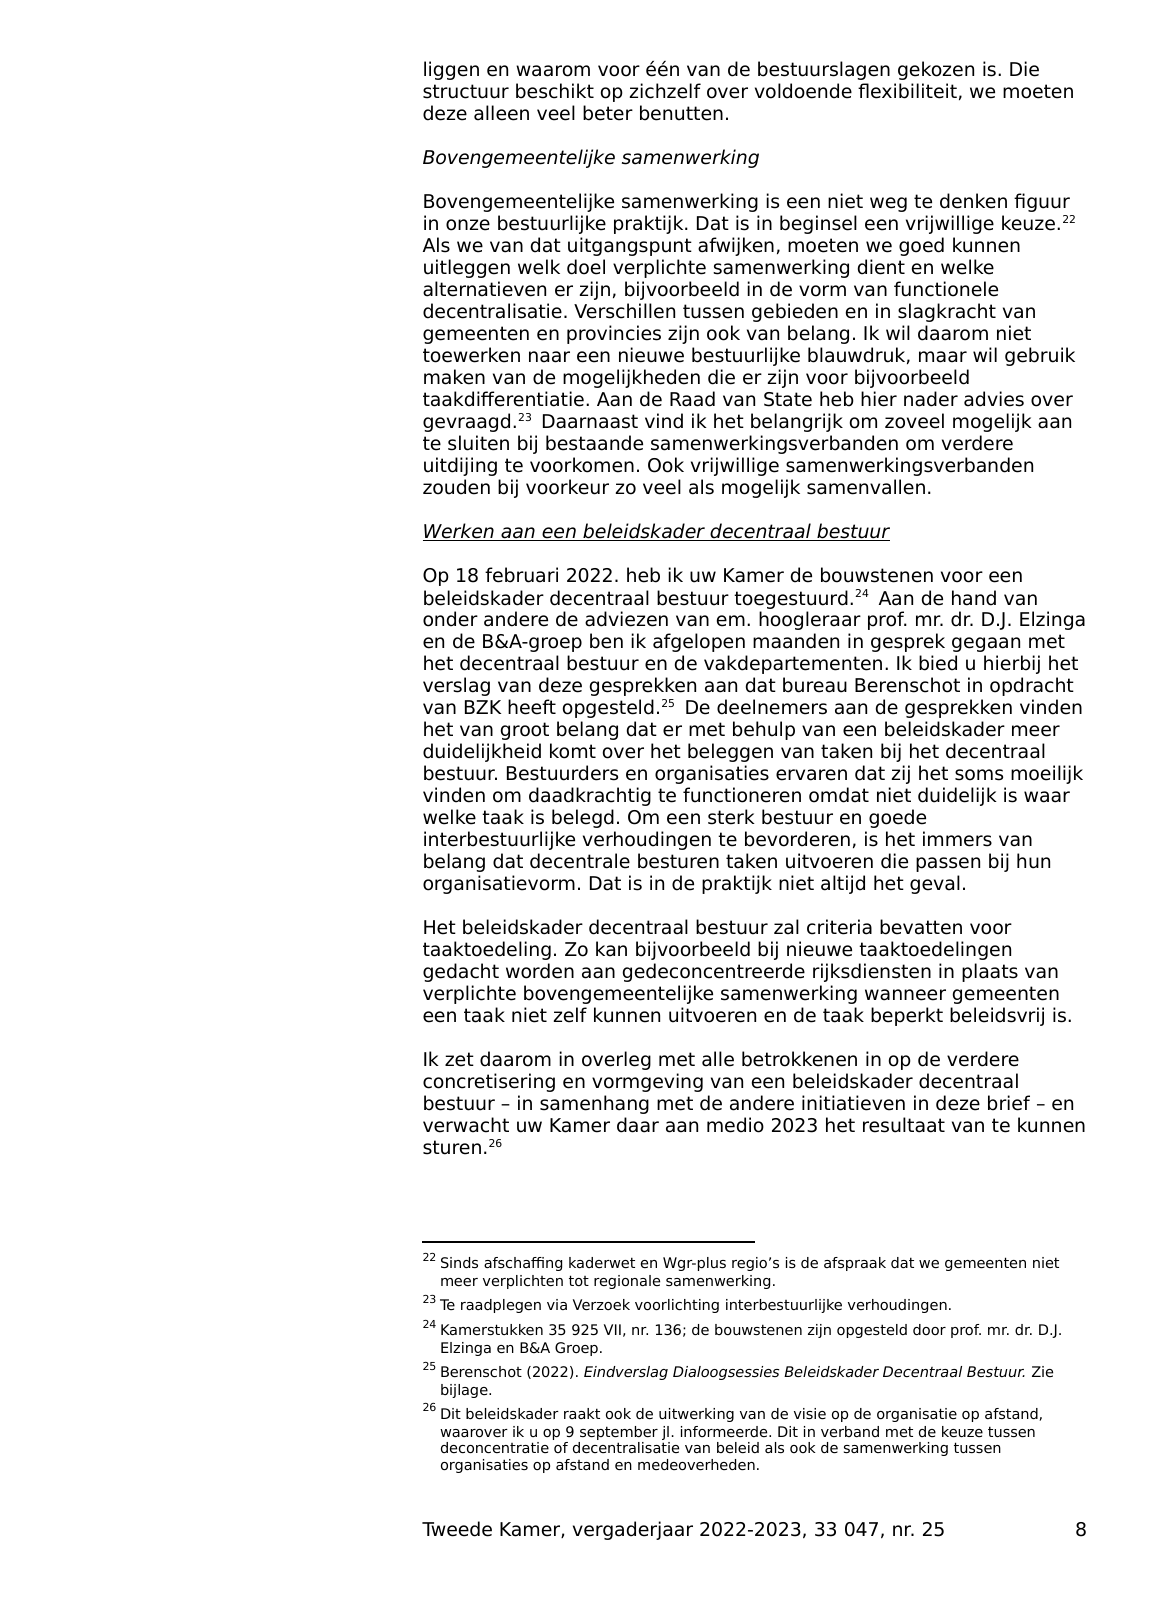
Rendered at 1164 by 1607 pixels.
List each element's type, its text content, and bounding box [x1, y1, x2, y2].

text Het beleidskader decentraal bestuur zal criteria bevatten voor taaktoedeling. Zo kan bijvoorbeeld bij nieuwe taaktoedelingen gedacht worden aan gedeconcentreerde rijksdiensten in plaats van verplichte bovengemeentelijke samenwerking wanneer gemeenten een taak niet zelf kunnen uitvoeren en de taak beperkt beleidsvrij is. [422, 917, 1087, 1027]
subtitle Werken aan een beleidskader decentraal bestuur [422, 521, 1087, 543]
text Bovengemeentelijke samenwerking is een niet weg te denken figuur in onze bestuurlijke praktijk. Dat is in beginsel een vrijwillige keuze. Als we van dat uitgangspunt afwijken, moeten we goed kunnen uitleggen welk doel verplichte samenwerking dient en welke alternatieven er zijn, bijvoorbeeld in de vorm van functionele decentralisatie. Verschillen tussen gebieden en in slagkracht van gemeenten en provincies zijn ook van belang. Ik wil daarom niet toewerken naar een nieuwe bestuurlijke blauwdruk, maar wil gebruik maken van de mogelijkheden die er zijn voor bijvoorbeeld taakdifferentiatie. Aan de Raad van State heb hier nader advies over gevraagd. Daarnaast vind ik het belangrijk om zoveel mogelijk aan te sluiten bij bestaande samenwerkingsverbanden om verdere uitdijing te voorkomen. Ook vrijwillige samenwerkingsverbanden zouden bij voorkeur zo veel als mogelijk samenvallen. [422, 191, 1087, 499]
text Ik zet daarom in overleg met alle betrokkenen in op de verdere concretisering en vormgeving van een beleidskader decentraal bestuur – in samenhang met de andere initiatieven in deze brief – en verwacht uw Kamer daar aan medio 2023 het resultaat van te kunnen sturen. [422, 1049, 1087, 1159]
text Sinds afschaffing kaderwet en Wgr-plus regio’s is de afspraak dat we gemeenten niet meer verplichten tot regionale samenwerking. [422, 1251, 1087, 1290]
subtitle Bovengemeentelijke samenwerking [422, 147, 1087, 169]
text Te raadplegen via Verzoek voorlichting interbestuurlijke verhoudingen. [422, 1293, 1087, 1315]
text liggen en waarom voor één van de bestuurslagen gekozen is. Die structuur beschikt op zichzelf over voldoende flexibiliteit, we moeten deze alleen veel beter benutten. [422, 59, 1087, 125]
text Dit beleidskader raakt ook de uitwerking van de visie op de organisatie op afstand, waarover ik u op 9 september jl. informeerde. Dit in verband met de keuze tussen deconcentratie of decentralisatie van beleid als ook de samenwerking tussen organisaties op afstand en medeoverheden. [422, 1402, 1087, 1474]
text Berenschot (2022). Eindverslag Dialoogsessies Beleidskader Decentraal Bestuur. Zie bijlage. [422, 1360, 1087, 1399]
text Kamerstukken 35 925 VII, nr. 136; de bouwstenen zijn opgesteld door prof. mr. dr. D.J. Elzinga en B&A Groep. [422, 1318, 1087, 1357]
text Op 18 februari 2022. heb ik uw Kamer de bouwstenen voor een beleidskader decentraal bestuur toegestuurd. Aan de hand van onder andere de adviezen van em. hoogleraar prof. mr. dr. D.J. Elzinga en de B&A-groep ben ik afgelopen maanden in gesprek gegaan met het decentraal bestuur en de vakdepartementen. Ik bied u hierbij het verslag van deze gesprekken aan dat bureau Berenschot in opdracht van BZK heeft opgesteld. De deelnemers aan de gesprekken vinden het van groot belang dat er met behulp van een beleidskader meer duidelijkheid komt over het beleggen van taken bij het decentraal bestuur. Bestuurders en organisaties ervaren dat zij het soms moeilijk vinden om daadkrachtig te functioneren omdat niet duidelijk is waar welke taak is belegd. Om een sterk bestuur en goede interbestuurlijke verhoudingen te bevorderen, is het immers van belang dat decentrale besturen taken uitvoeren die passen bij hun organisatievorm. Dat is in de praktijk niet altijd het geval. [422, 565, 1087, 895]
